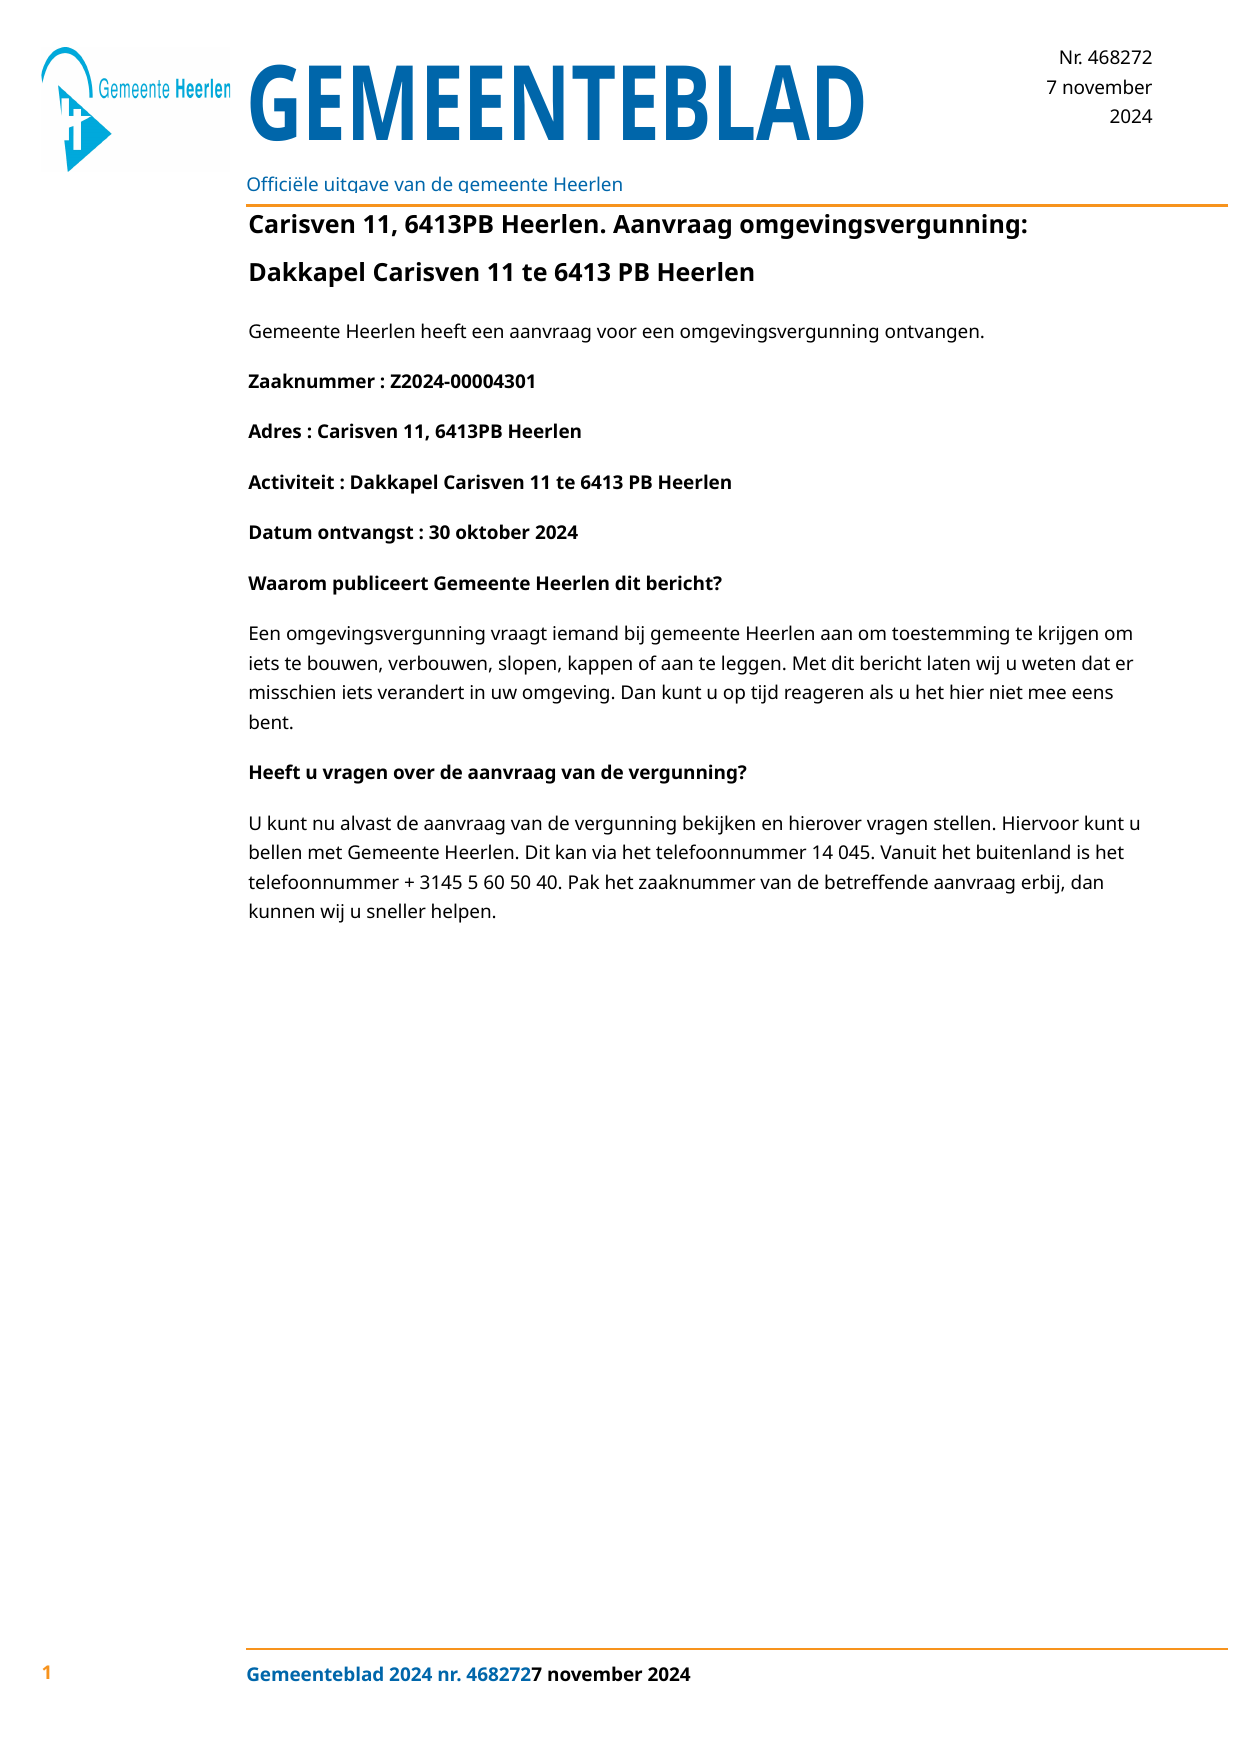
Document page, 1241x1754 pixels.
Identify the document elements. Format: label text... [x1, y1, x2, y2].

text Zaaknummer : Z2024-00004301 [248, 368, 1152, 394]
text Gemeente Heerlen heeft een aanvraag voor een omgevingsvergunning ontvangen. [248, 318, 1152, 344]
text Activiteit : Dakkapel Carisven 11 te 6413 PB Heerlen [248, 469, 1152, 495]
text Waarom publiceert Gemeente Heerlen dit bericht? [248, 570, 1152, 596]
picture [41, 47, 231, 172]
text Een omgevingsvergunning vraagt iemand bij gemeente Heerlen aan om toestemming te krijgen om iets te bouwen, verbouwen, slopen, kappen of aan te leggen. Met dit bericht laten wij u weten dat er misschien iets verandert in uw omgeving. Dan kunt u op tijd reageren als u het hier niet mee eens bent. [248, 620, 1152, 735]
text Adres : Carisven 11, 6413PB Heerlen [248, 419, 1152, 444]
text U kunt nu alvast de aanvraag van de vergunning bekijken en hierover vragen stellen. Hiervoor kunt u bellen met Gemeente Heerlen. Dit kan via het telefoonnummer 14 045. Vanuit het buitenland is het telefoonnummer + 3145 5 60 50 40. Pak het zaaknummer van de betreffende aanvraag erbij, dan kunnen wij u sneller helpen. [248, 810, 1152, 924]
text Datum ontvangst : 30 oktober 2024 [248, 519, 1152, 545]
text Heeft u vragen over de aanvraag van de vergunning? [248, 759, 1152, 785]
text Carisven 11, 6413PB Heerlen. Aanvraag omgevingsvergunning: Dakkapel Carisven 11 te 6413 PB Heerlen [248, 207, 1152, 288]
picture [41, 47, 59, 70]
